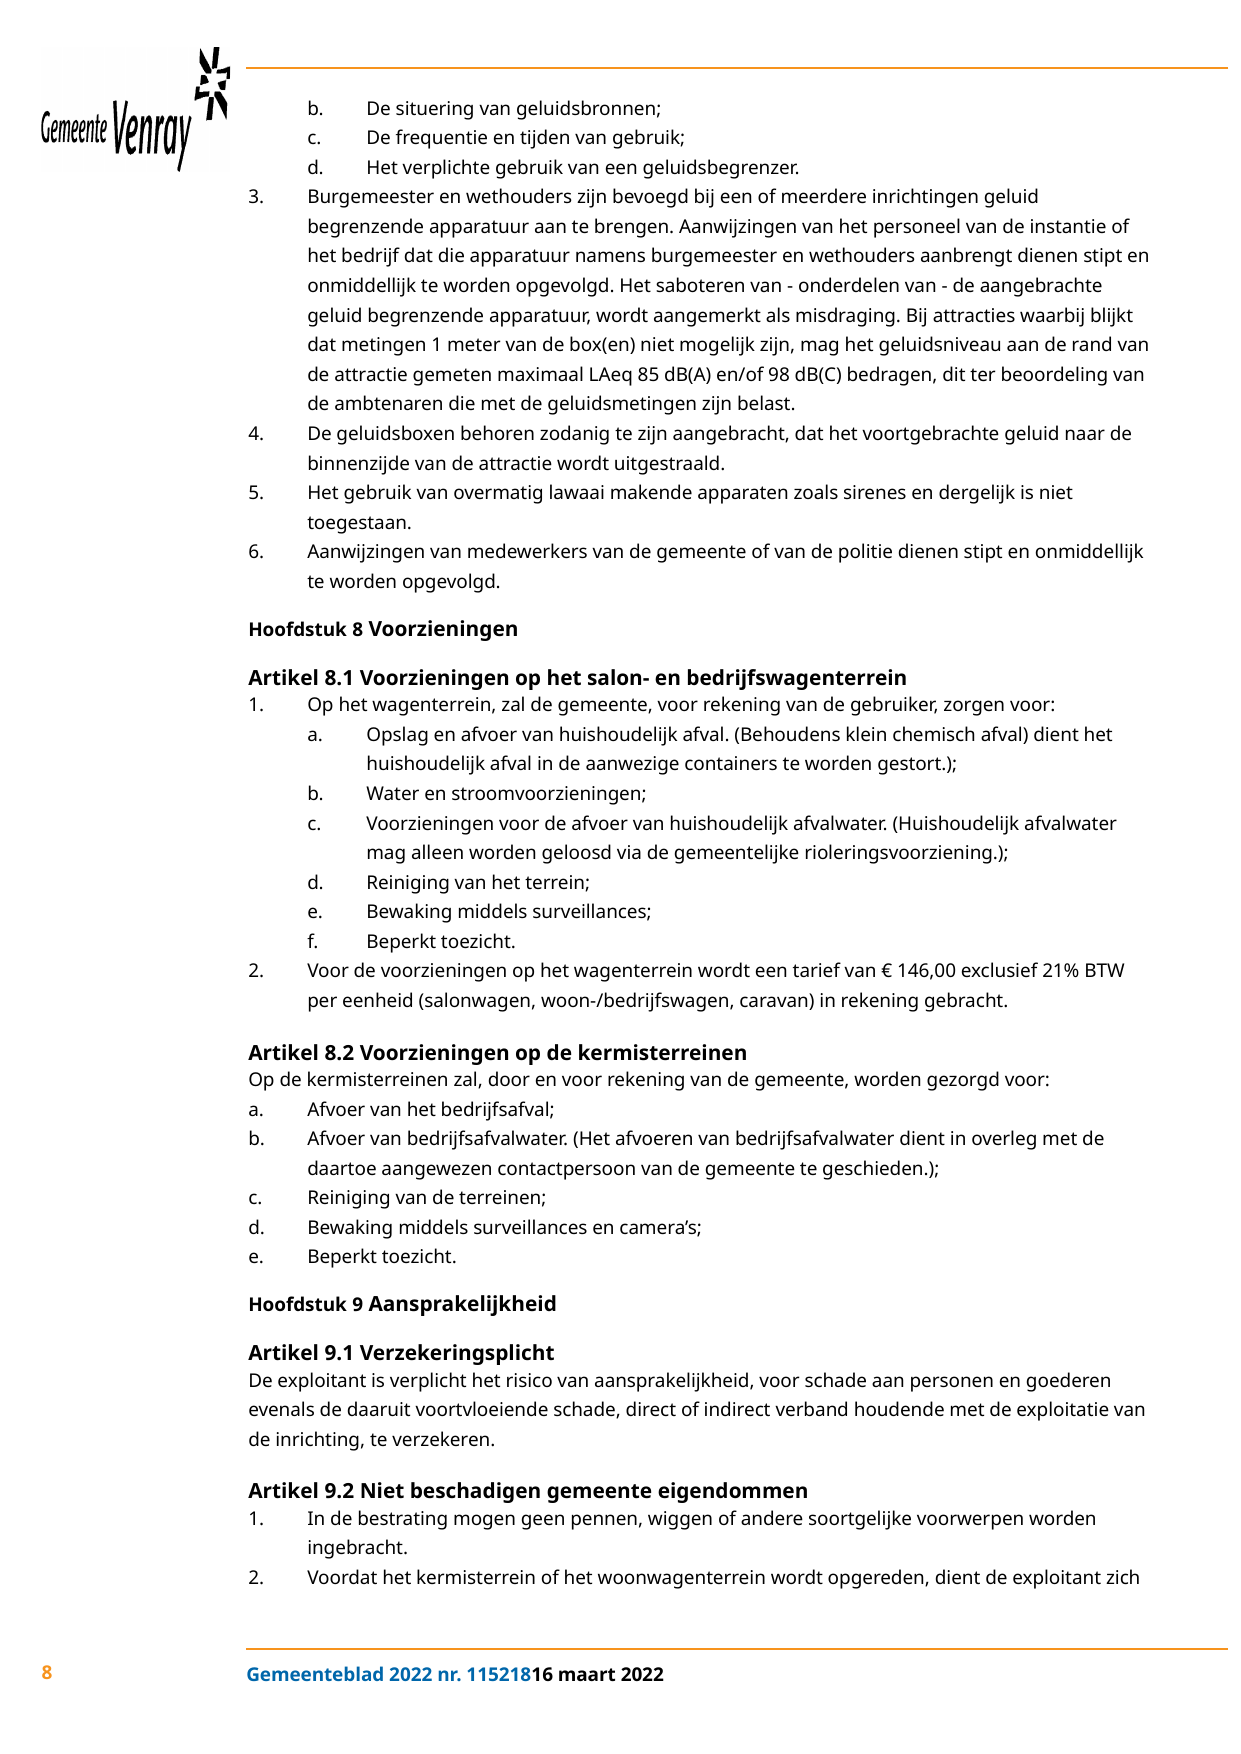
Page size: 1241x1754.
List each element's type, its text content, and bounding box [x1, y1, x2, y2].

text Artikel 8.1 Voorzieningen op het salon- en bedrijfswagenterrein [248, 663, 1152, 691]
list Aanwijzingen van medewerkers van de gemeente of van de politie dienen stipt en onmiddellijk te worden opgevolgd. [248, 538, 1152, 594]
list Water en stroomvoorzieningen; [307, 780, 1152, 806]
list Het gebruik van overmatig lawaai makende apparaten zoals sirenes en dergelijk is niet toegestaan. [248, 479, 1152, 535]
text Hoofdstuk 9 Aansprakelijkheid [248, 1289, 1152, 1318]
list De frequentie en tijden van gebruik; [307, 124, 1152, 150]
text Artikel 9.2 Niet beschadigen gemeente eigendommen [248, 1477, 1152, 1505]
list Reiniging van het terrein; [307, 869, 1152, 895]
list Voorzieningen voor de afvoer van huishoudelijk afvalwater. (Huishoudelijk afvalwater mag alleen worden geloosd via de gemeentelijke rioleringsvoorziening.); [307, 810, 1152, 865]
list Beperkt toezicht. [307, 928, 1152, 954]
list Voor de voorzieningen op het wagenterrein wordt een tarief van € 146,00 exclusief 21% BTW per eenheid (salonwagen, woon-/bedrijfswagen, caravan) in rekening gebracht. [248, 958, 1152, 1013]
text De exploitant is verplicht het risico van aansprakelijkheid, voor schade aan personen en goederen evenals de daaruit voortvloeiende schade, direct of indirect verband houdende met de exploitatie van de inrichting, te verzekeren. [248, 1367, 1152, 1452]
list Voordat het kermisterrein of het woonwagenterrein wordt opgereden, dient de exploitant zich [248, 1564, 1152, 1590]
list Afvoer van bedrijfsafvalwater. (Het afvoeren van bedrijfsafvalwater dient in overleg met de daartoe aangewezen contactpersoon van de gemeente te geschieden.); [248, 1125, 1152, 1181]
list Opslag en afvoer van huishoudelijk afval. (Behoudens klein chemisch afval) dient het huishoudelijk afval in de aanwezige containers te worden gestort.); [307, 721, 1152, 776]
list Afvoer van het bedrijfsafval; [248, 1096, 1152, 1121]
list Bewaking middels surveillances; [307, 898, 1152, 924]
list Reiniging van de terreinen; [248, 1184, 1152, 1210]
list In de bestrating mogen geen pennen, wiggen of andere soortgelijke voorwerpen worden ingebracht. [248, 1505, 1152, 1560]
text Artikel 9.1 Verzekeringsplicht [248, 1338, 1152, 1367]
list De situering van geluidsbronnen; [307, 95, 1152, 121]
text Op de kermisterreinen zal, door en voor rekening van de gemeente, worden gezorgd voor: [248, 1066, 1152, 1092]
list De geluidsboxen behoren zodanig te zijn aangebracht, dat het voortgebrachte geluid naar de binnenzijde van de attractie wordt uitgestraald. [248, 420, 1152, 476]
list Beperkt toezicht. [248, 1244, 1152, 1269]
picture [41, 47, 231, 172]
text Hoofdstuk 8 Voorzieningen [248, 614, 1152, 642]
list Burgemeester en wethouders zijn bevoegd bij een of meerdere inrichtingen geluid begrenzende apparatuur aan te brengen. Aanwijzingen van het personeel van de instantie of het bedrijf dat die apparatuur namens burgemeester en wethouders aanbrengt dienen stipt en onmiddellijk te worden opgevolgd. Het saboteren van - onderdelen van - de aangebrachte geluid begrenzende apparatuur, wordt aangemerkt als misdraging. Bij attracties waarbij blijkt dat metingen 1 meter van de box(en) niet mogelijk zijn, mag het geluidsniveau aan de rand van de attractie gemeten maximaal LAeq 85 dB(A) en/of 98 dB(C) bedragen, dit ter beoordeling van de ambtenaren die met de geluidsmetingen zijn belast. [248, 183, 1152, 416]
list Het verplichte gebruik van een geluidsbegrenzer. [307, 154, 1152, 180]
list Op het wagenterrein, zal de gemeente, voor rekening van de gebruiker, zorgen voor: [248, 691, 1152, 717]
list Bewaking middels surveillances en camera’s; [248, 1214, 1152, 1240]
text Artikel 8.2 Voorzieningen op de kermisterreinen [248, 1038, 1152, 1066]
